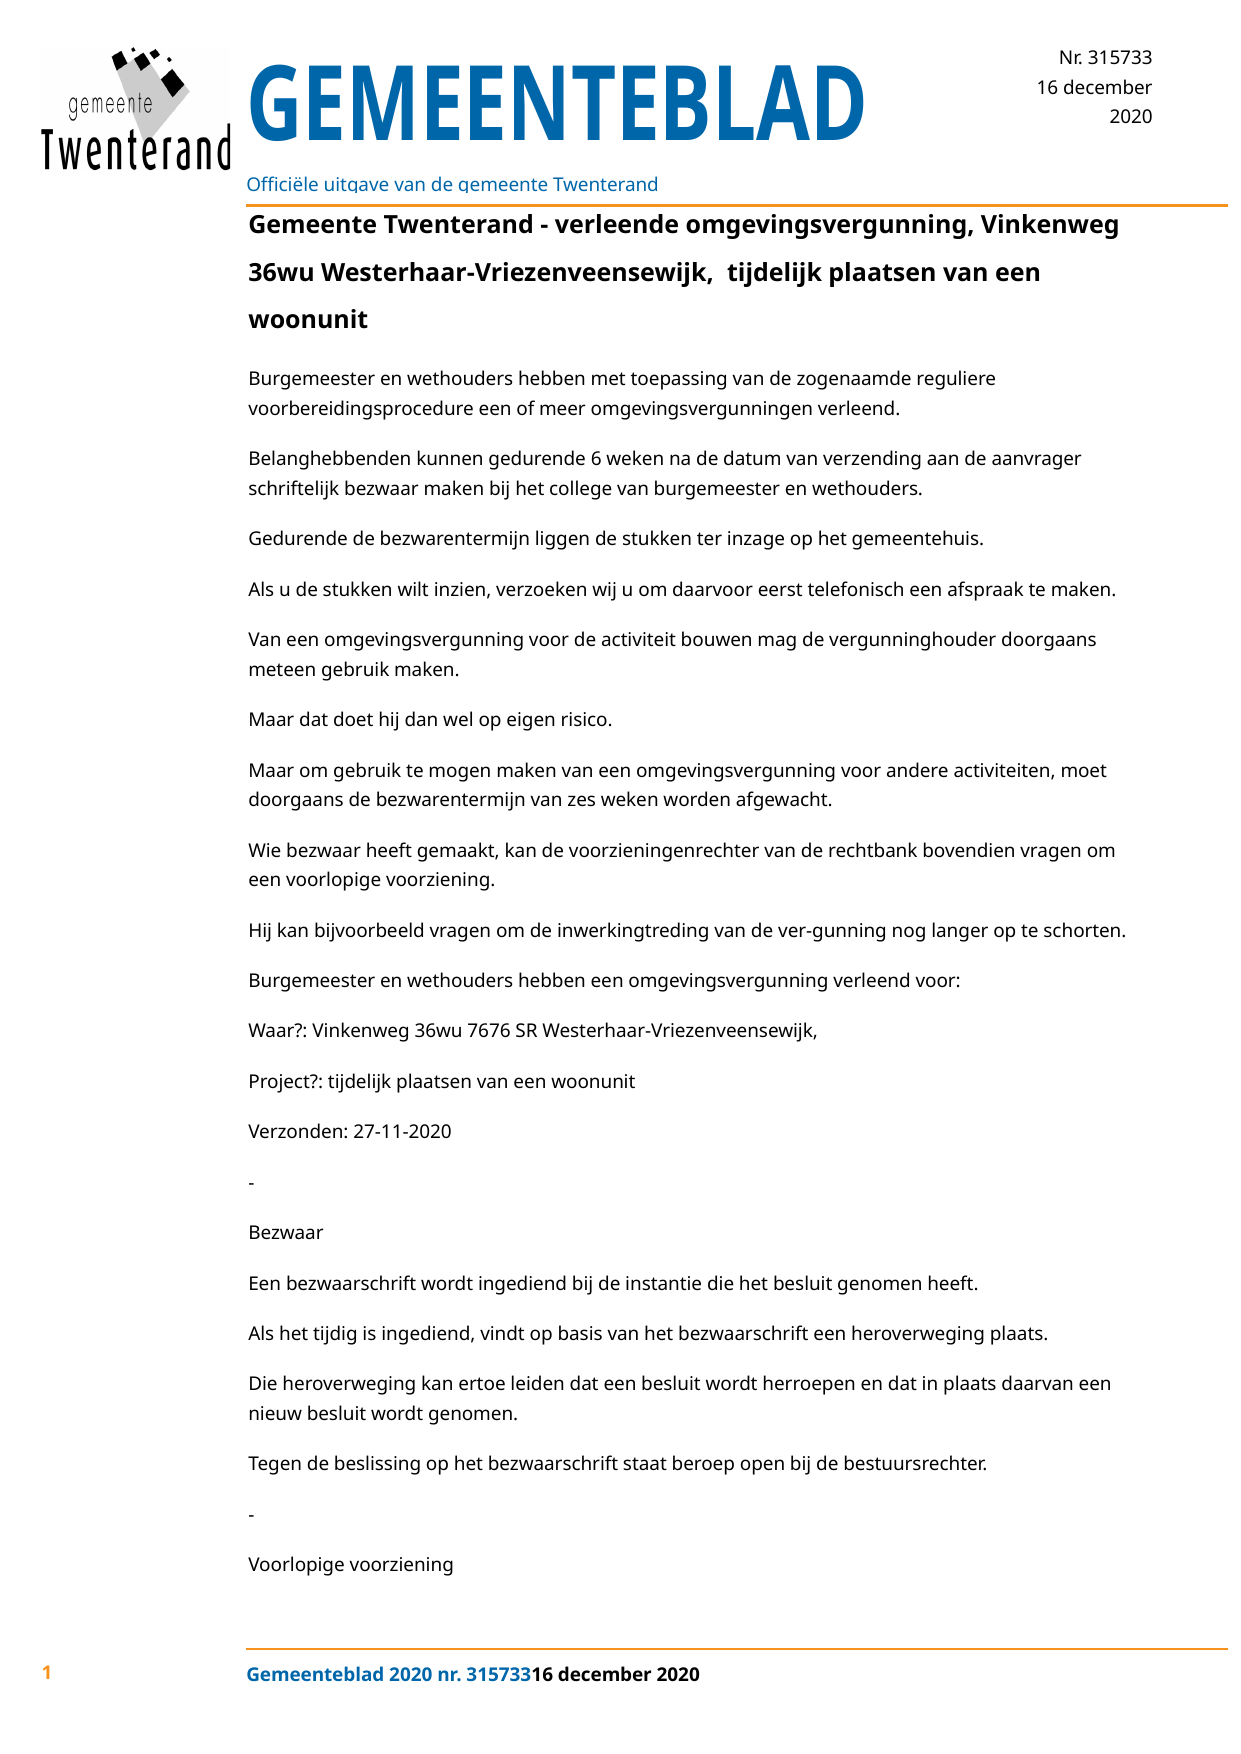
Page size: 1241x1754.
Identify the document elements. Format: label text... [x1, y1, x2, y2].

text Verzonden: 27-11-2020 [248, 1118, 1152, 1144]
text Voorlopige voorziening [248, 1551, 1152, 1577]
text Gedurende de bezwarentermijn liggen de stukken ter inzage op het gemeentehuis. [248, 526, 1152, 551]
text Hij kan bijvoorbeeld vragen om de inwerkingtreding van de ver-gunning nog langer op te schorten. [248, 917, 1152, 942]
text - [248, 1169, 1152, 1194]
text Project?: tijdelijk plaatsen van een woonunit [248, 1068, 1152, 1094]
picture [41, 47, 231, 172]
text - [248, 1501, 1152, 1527]
text Van een omgevingsvergunning voor de activiteit bouwen mag de vergunninghouder doorgaans meteen gebruik maken. [248, 626, 1152, 682]
text Een bezwaarschrift wordt ingediend bij de instantie die het besluit genomen heeft. [248, 1270, 1152, 1295]
text Bezwaar [248, 1219, 1152, 1245]
text Maar dat doet hij dan wel op eigen risico. [248, 706, 1152, 732]
text Maar om gebruik te mogen maken van een omgevingsvergunning voor andere activiteiten, moet doorgaans de bezwarentermijn van zes weken worden afgewacht. [248, 757, 1152, 812]
text Als het tijdig is ingediend, vindt op basis van het bezwaarschrift een heroverweging plaats. [248, 1320, 1152, 1346]
text Tegen de beslissing op het bezwaarschrift staat beroep open bij de bestuursrechter. [248, 1451, 1152, 1476]
text Als u de stukken wilt inzien, verzoeken wij u om daarvoor eerst telefonisch een afspraak te maken. [248, 576, 1152, 602]
text Wie bezwaar heeft gemaakt, kan de voorzieningenrechter van de rechtbank bovendien vragen om een voorlopige voorziening. [248, 837, 1152, 892]
text Waar?: Vinkenweg 36wu 7676 SR Westerhaar-Vriezenveensewijk, [248, 1018, 1152, 1043]
text Gemeente Twenterand - verleende omgevingsvergunning, Vinkenweg 36wu Westerhaar-Vriezenveensewijk, tijdelijk plaatsen van een woonunit [248, 207, 1152, 336]
text Belanghebbenden kunnen gedurende 6 weken na de datum van verzending aan de aanvrager schriftelijk bezwaar maken bij het college van burgemeester en wethouders. [248, 446, 1152, 501]
text Die heroverweging kan ertoe leiden dat een besluit wordt herroepen en dat in plaats daarvan een nieuw besluit wordt genomen. [248, 1371, 1152, 1426]
text Burgemeester en wethouders hebben een omgevingsvergunning verleend voor: [248, 967, 1152, 993]
text Burgemeester en wethouders hebben met toepassing van de zogenaamde reguliere voorbereidingsprocedure een of meer omgevingsvergunningen verleend. [248, 366, 1152, 421]
